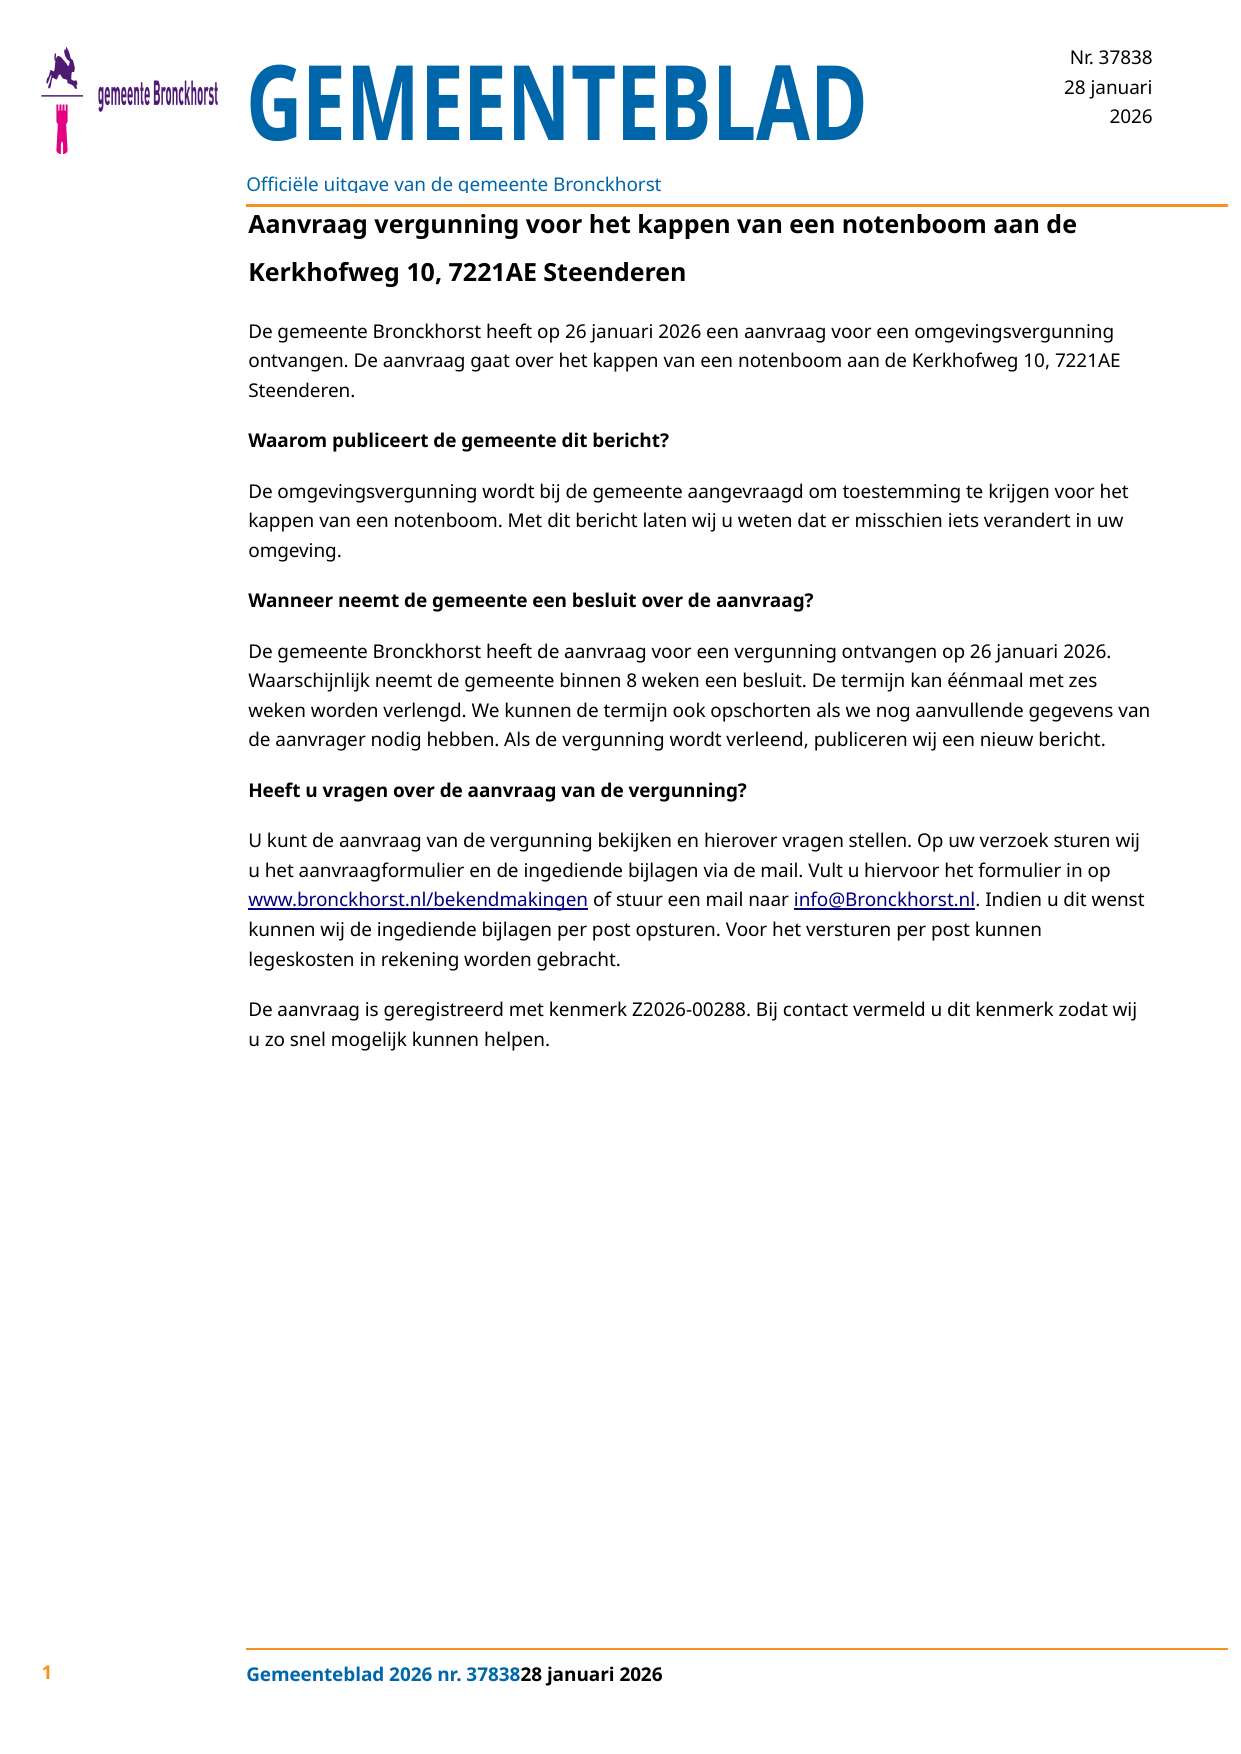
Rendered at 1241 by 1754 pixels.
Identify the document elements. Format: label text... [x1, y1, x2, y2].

text Wanneer neemt de gemeente een besluit over de aanvraag? [248, 587, 1152, 613]
text De gemeente Bronckhorst heeft de aanvraag voor een vergunning ontvangen op 26 januari 2026. Waarschijnlijk neemt de gemeente binnen 8 weken een besluit. De termijn kan éénmaal met zes weken worden verlengd. We kunnen de termijn ook opschorten als we nog aanvullende gegevens van de aanvrager nodig hebben. Als de vergunning wordt verleend, publiceren wij een nieuw bericht. [248, 638, 1152, 752]
text De aanvraag is geregistreerd met kenmerk Z2026-00288. Bij contact vermeld u dit kenmerk zodat wij u zo snel mogelijk kunnen helpen. [248, 996, 1152, 1052]
text Waarom publiceert de gemeente dit bericht? [248, 427, 1152, 453]
text De gemeente Bronckhorst heeft op 26 januari 2026 een aanvraag voor een omgevingsvergunning ontvangen. De aanvraag gaat over het kappen van een notenboom aan de Kerkhofweg 10, 7221AE Steenderen. [248, 318, 1152, 403]
text Aanvraag vergunning voor het kappen van een notenboom aan de Kerkhofweg 10, 7221AE Steenderen [248, 207, 1152, 288]
text De omgevingsvergunning wordt bij de gemeente aangevraagd om toestemming te krijgen voor het kappen van een notenboom. Met dit bericht laten wij u weten dat er misschien iets verandert in uw omgeving. [248, 478, 1152, 563]
picture [41, 47, 231, 172]
text Heeft u vragen over de aanvraag van de vergunning? [248, 777, 1152, 803]
text U kunt de aanvraag van de vergunning bekijken en hierover vragen stellen. Op uw verzoek sturen wij u het aanvraagformulier en de ingediende bijlagen via de mail. Vult u hiervoor het formulier in op www.bronckhorst.nl/bekendmakingen of stuur een mail naar info@Bronckhorst.nl. Indien u dit wenst kunnen wij de ingediende bijlagen per post opsturen. Voor het versturen per post kunnen legeskosten in rekening worden gebracht. [248, 827, 1152, 972]
